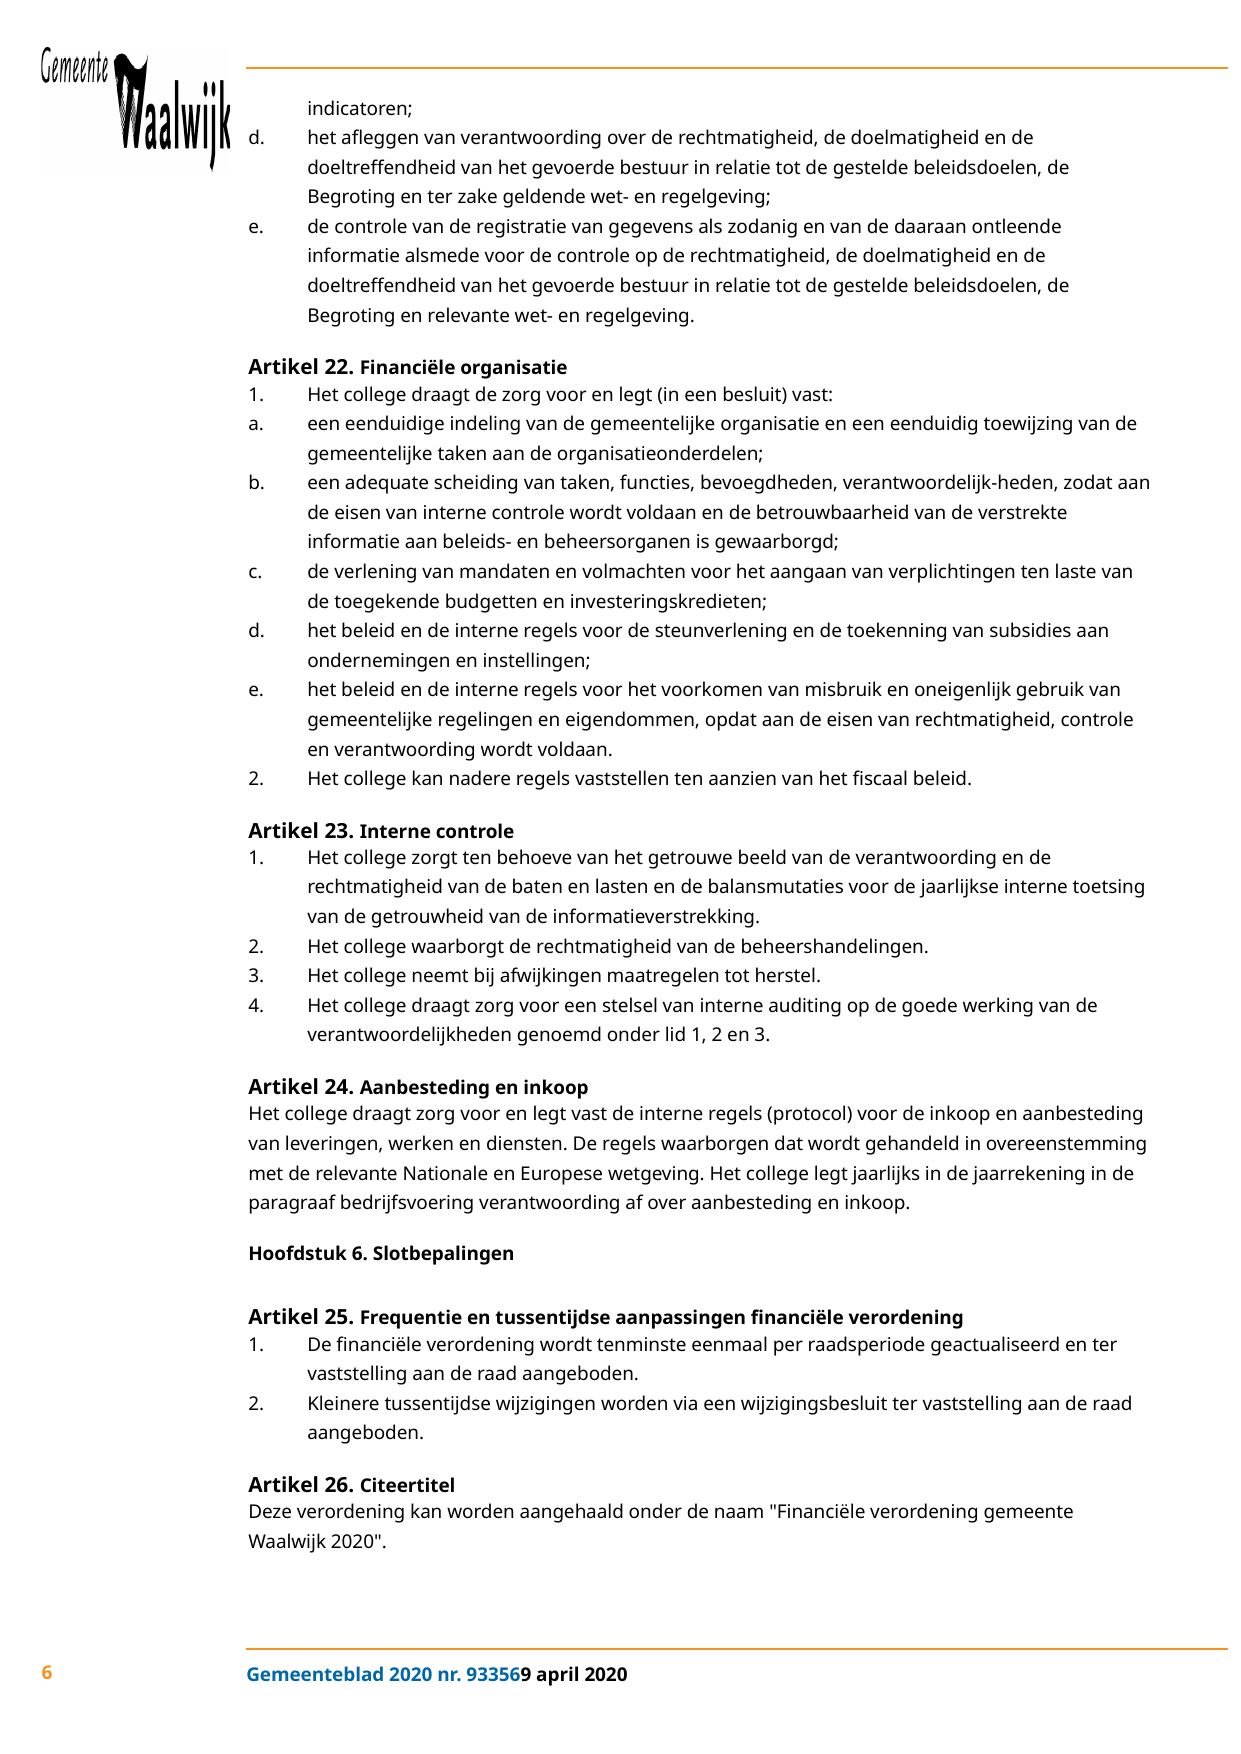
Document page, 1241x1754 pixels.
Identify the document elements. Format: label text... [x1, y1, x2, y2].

text Deze verordening kan worden aangehaald onder de naam "Financiële verordening gemeente Waalwijk 2020". [248, 1498, 1152, 1554]
list het beleid en de interne regels voor de steunverlening en de toekenning van subsidies aan ondernemingen en instellingen; [248, 617, 1152, 673]
list Het college kan nadere regels vaststellen ten aanzien van het fiscaal beleid. [248, 765, 1152, 791]
list het afleggen van verantwoording over de rechtmatigheid, de doelmatigheid en de doeltreffendheid van het gevoerde bestuur in relatie tot de gestelde beleidsdoelen, de Begroting en ter zake geldende wet- en regelgeving; [248, 124, 1152, 209]
list de verlening van mandaten en volmachten voor het aangaan van verplichtingen ten laste van de toegekende budgetten en investeringskredieten; [248, 558, 1152, 613]
list Het college draagt zorg voor een stelsel van interne auditing op de goede werking van de verantwoordelijkheden genoemd onder lid 1, 2 en 3. [248, 992, 1152, 1047]
picture [41, 47, 231, 172]
list Het college waarborgt de rechtmatigheid van de beheershandelingen. [248, 933, 1152, 959]
list Het college draagt de zorg voor en legt (in een besluit) vast: [248, 381, 1152, 406]
list Kleinere tussentijdse wijzigingen worden via een wijzigingsbesluit ter vaststelling aan de raad aangeboden. [248, 1390, 1152, 1445]
text Het college draagt zorg voor en legt vast de interne regels (protocol) voor de inkoop en aanbesteding van leveringen, werken en diensten. De regels waarborgen dat wordt gehandeld in overeenstemming met de relevante Nationale en Europese wetgeving. Het college legt jaarlijks in de jaarrekening in de paragraaf bedrijfsvoering verantwoording af over aanbesteding en inkoop. [248, 1101, 1152, 1215]
text Hoofdstuk 6. Slotbepalingen [248, 1240, 1152, 1265]
list De financiële verordening wordt tenminste eenmaal per raadsperiode geactualiseerd en ter vaststelling aan de raad aangeboden. [248, 1331, 1152, 1386]
text Artikel 23. Interne controle [248, 816, 1152, 844]
list een adequate scheiding van taken, functies, bevoegdheden, verantwoordelijk-heden, zodat aan de eisen van interne controle wordt voldaan en de betrouwbaarheid van de verstrekte informatie aan beleids- en beheersorganen is gewaarborgd; [248, 469, 1152, 554]
list indicatoren; [248, 95, 1152, 121]
list Het college neemt bij afwijkingen maatregelen tot herstel. [248, 962, 1152, 988]
text Artikel 26. Citeertitel [248, 1470, 1152, 1498]
list de controle van de registratie van gegevens als zodanig en van de daaraan ontleende informatie alsmede voor de controle op de rechtmatigheid, de doelmatigheid en de doeltreffendheid van het gevoerde bestuur in relatie tot de gestelde beleidsdoelen, de Begroting en relevante wet- en regelgeving. [248, 213, 1152, 328]
list een eenduidige indeling van de gemeentelijke organisatie en een eenduidig toewijzing van de gemeentelijke taken aan de organisatieonderdelen; [248, 410, 1152, 466]
list het beleid en de interne regels voor het voorkomen van misbruik en oneigenlijk gebruik van gemeentelijke regelingen en eigendommen, opdat aan de eisen van rechtmatigheid, controle en verantwoording wordt voldaan. [248, 677, 1152, 761]
text Artikel 24. Aanbesteding en inkoop [248, 1072, 1152, 1101]
text Artikel 25. Frequentie en tussentijdse aanpassingen financiële verordening [248, 1302, 1152, 1331]
text Artikel 22. Financiële organisatie [248, 352, 1152, 381]
list Het college zorgt ten behoeve van het getrouwe beeld van de verantwoording en de rechtmatigheid van de baten en lasten en de balansmutaties voor de jaarlijkse interne toetsing van de getrouwheid van de informatieverstrekking. [248, 844, 1152, 929]
